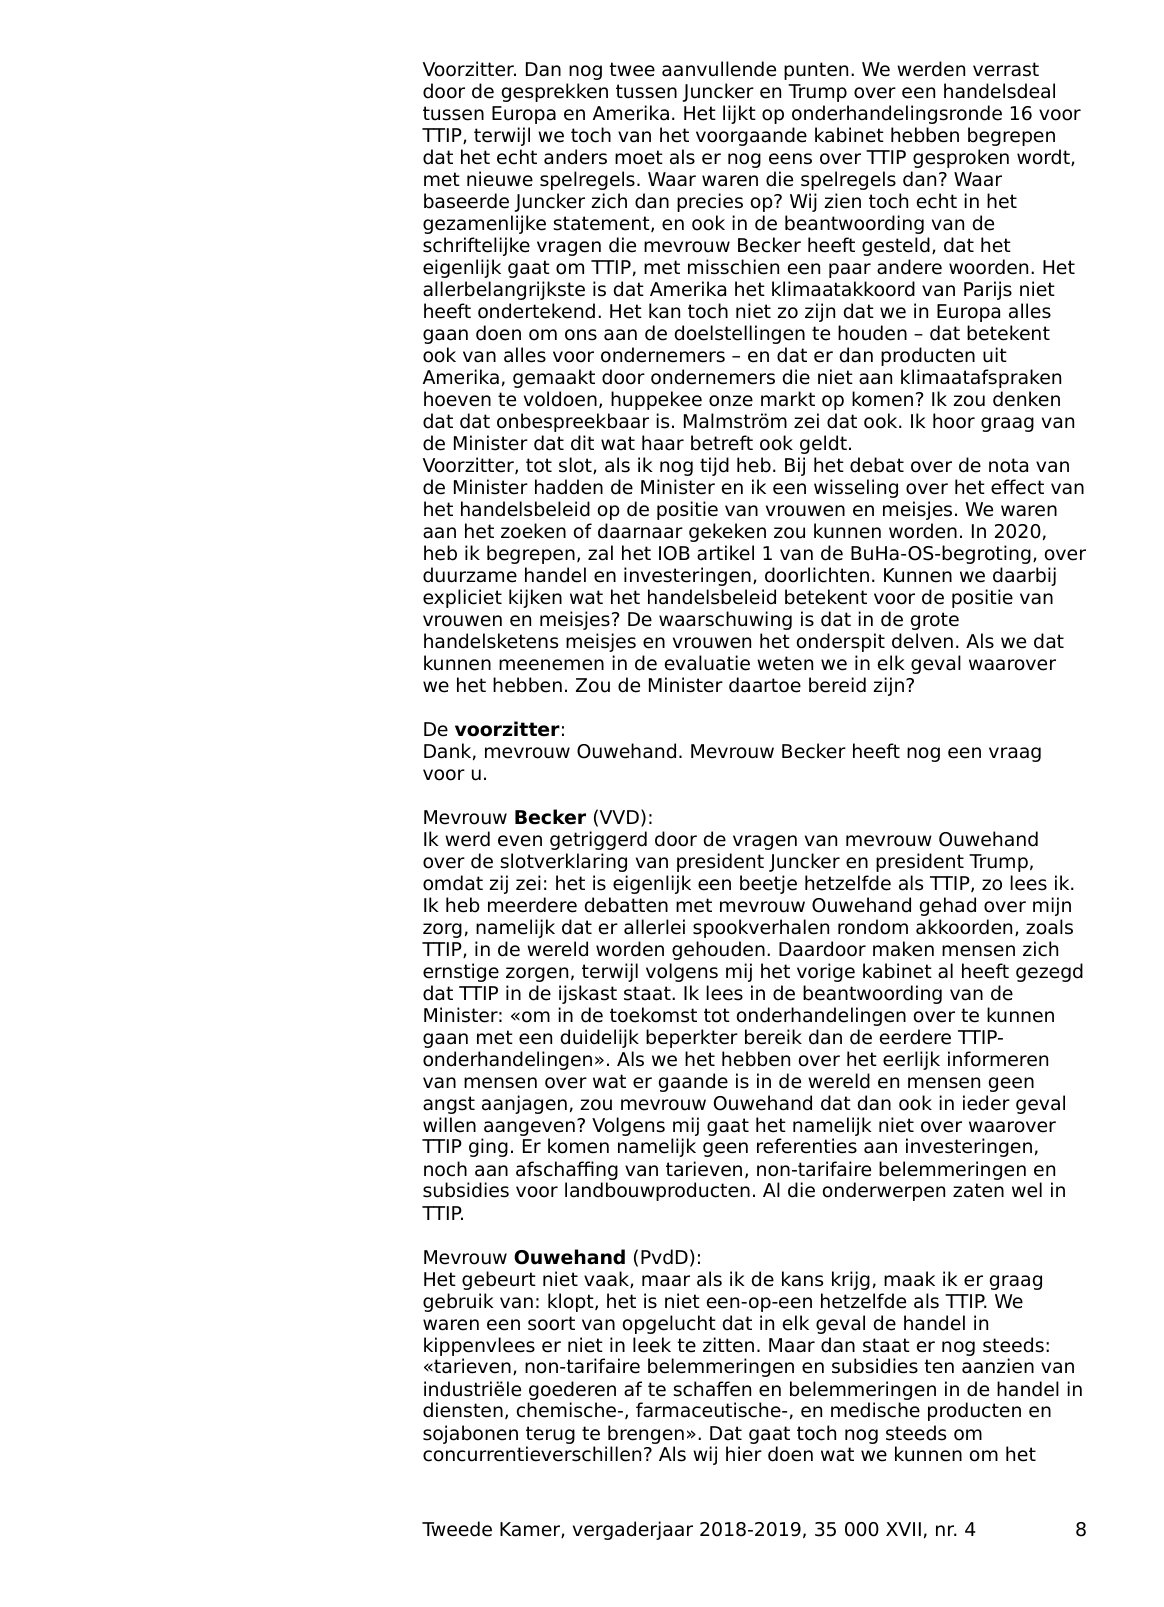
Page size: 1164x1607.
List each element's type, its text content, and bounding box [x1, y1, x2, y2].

text Het gebeurt niet vaak, maar als ik de kans krijg, maak ik er graag gebruik van: klopt, het is niet een-op-een hetzelfde als TTIP. We waren een soort van opgelucht dat in elk geval de handel in kippenvlees er niet in leek te zitten. Maar dan staat er nog steeds: «tarieven, non-tarifaire belemmeringen en subsidies ten aanzien van industriële goederen af te schaffen en belemmeringen in de handel in diensten, chemische-, farmaceutische-, en medische producten en sojabonen terug te brengen». Dat gaat toch nog steeds om concurrentieverschillen? Als wij hier doen wat we kunnen om het [422, 1268, 1087, 1466]
text Mevrouw Ouwehand (PvdD): [422, 1247, 1087, 1268]
text Voorzitter, tot slot, als ik nog tijd heb. Bij het debat over de nota van de Minister hadden de Minister en ik een wisseling over het effect van het handelsbeleid op de positie van vrouwen en meisjes. We waren aan het zoeken of daarnaar gekeken zou kunnen worden. In 2020, heb ik begrepen, zal het IOB artikel 1 van de BuHa-OS-begroting, over duurzame handel en investeringen, doorlichten. Kunnen we daarbij expliciet kijken wat het handelsbeleid betekent voor de positie van vrouwen en meisjes? De waarschuwing is dat in de grote handelsketens meisjes en vrouwen het onderspit delven. Als we dat kunnen meenemen in de evaluatie weten we in elk geval waarover we het hebben. Zou de Minister daartoe bereid zijn? [422, 455, 1087, 696]
text Dank, mevrouw Ouwehand. Mevrouw Becker heeft nog een vraag voor u. [422, 741, 1087, 784]
text Ik werd even getriggerd door de vragen van mevrouw Ouwehand over de slotverklaring van president Juncker en president Trump, omdat zij zei: het is eigenlijk een beetje hetzelfde als TTIP, zo lees ik. Ik heb meerdere debatten met mevrouw Ouwehand gehad over mijn zorg, namelijk dat er allerlei spookverhalen rondom akkoorden, zoals TTIP, in de wereld worden gehouden. Daardoor maken mensen zich ernstige zorgen, terwijl volgens mij het vorige kabinet al heeft gezegd dat TTIP in de ijskast staat. Ik lees in de beantwoording van de Minister: «om in de toekomst tot onderhandelingen over te kunnen gaan met een duidelijk beperkter bereik dan de eerdere TTIP-onderhandelingen». Als we het hebben over het eerlijk informeren van mensen over wat er gaande is in de wereld en mensen geen angst aanjagen, zou mevrouw Ouwehand dat dan ook in ieder geval willen aangeven? Volgens mij gaat het namelijk niet over waarover TTIP ging. Er komen namelijk geen referenties aan investeringen, noch aan afschaffing van tarieven, non-tarifaire belemmeringen en subsidies voor landbouwproducten. Al die onderwerpen zaten wel in TTIP. [422, 829, 1087, 1224]
text De voorzitter: [422, 719, 1087, 741]
text Mevrouw Becker (VVD): [422, 807, 1087, 829]
text Voorzitter. Dan nog twee aanvullende punten. We werden verrast door de gesprekken tussen Juncker en Trump over een handelsdeal tussen Europa en Amerika. Het lijkt op onderhandelingsronde 16 voor TTIP, terwijl we toch van het voorgaande kabinet hebben begrepen dat het echt anders moet als er nog eens over TTIP gesproken wordt, met nieuwe spelregels. Waar waren die spelregels dan? Waar baseerde Juncker zich dan precies op? Wij zien toch echt in het gezamenlijke statement, en ook in de beantwoording van de schriftelijke vragen die mevrouw Becker heeft gesteld, dat het eigenlijk gaat om TTIP, met misschien een paar andere woorden. Het allerbelangrijkste is dat Amerika het klimaatakkoord van Parijs niet heeft ondertekend. Het kan toch niet zo zijn dat we in Europa alles gaan doen om ons aan de doelstellingen te houden – dat betekent ook van alles voor ondernemers – en dat er dan producten uit Amerika, gemaakt door ondernemers die niet aan klimaatafspraken hoeven te voldoen, huppekee onze markt op komen? Ik zou denken dat dat onbespreekbaar is. Malmström zei dat ook. Ik hoor graag van de Minister dat dit wat haar betreft ook geldt. [422, 59, 1087, 455]
